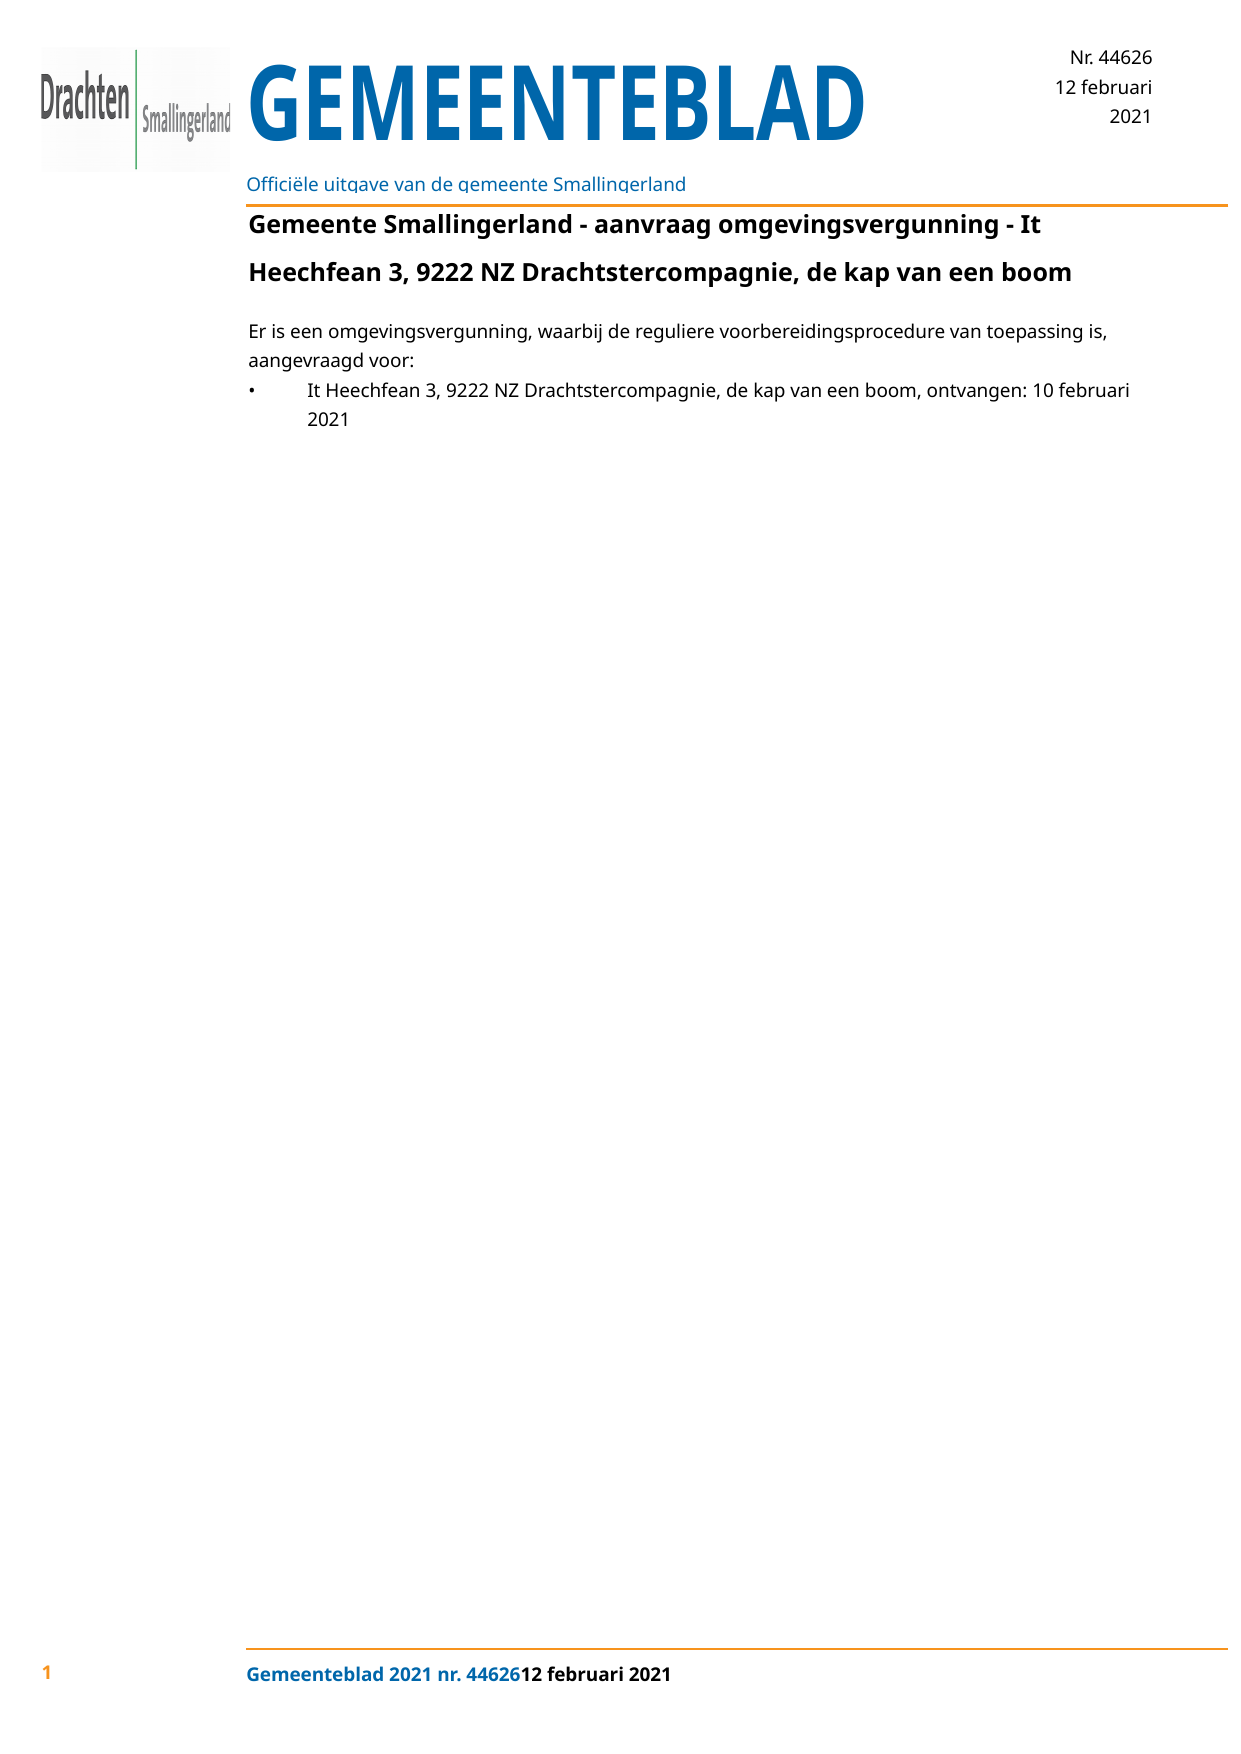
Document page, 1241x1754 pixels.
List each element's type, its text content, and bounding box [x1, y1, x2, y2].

text Gemeente Smallingerland - aanvraag omgevingsvergunning - It Heechfean 3, 9222 NZ Drachtstercompagnie, de kap van een boom [248, 207, 1152, 288]
picture [41, 47, 231, 172]
text Er is een omgevingsvergunning, waarbij de reguliere voorbereidingsprocedure van toepassing is, aangevraagd voor: [248, 318, 1152, 373]
list It Heechfean 3, 9222 NZ Drachtstercompagnie, de kap van een boom, ontvangen: 10 februari 2021 [248, 377, 1152, 432]
